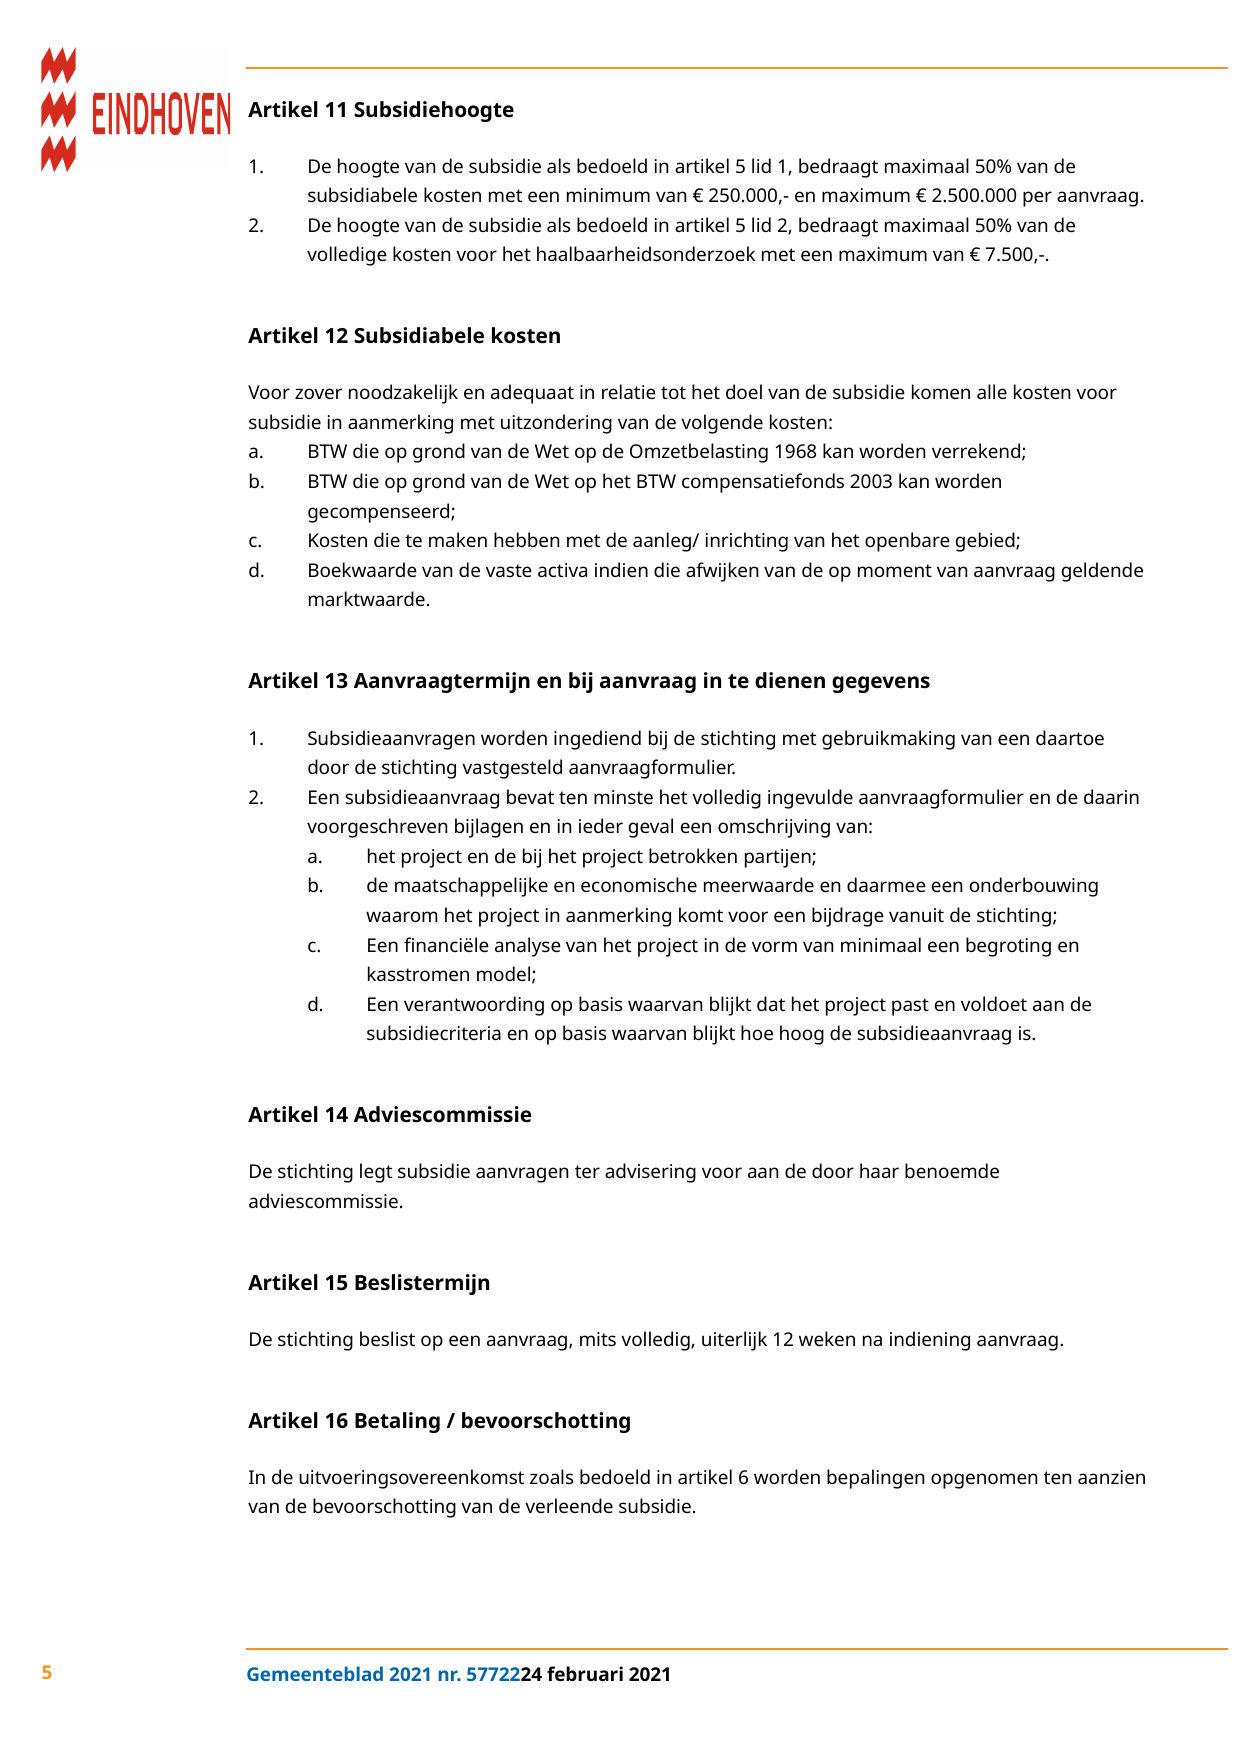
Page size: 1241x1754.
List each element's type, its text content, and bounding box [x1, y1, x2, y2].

list Kosten die te maken hebben met de aanleg/ inrichting van het openbare gebied; [248, 527, 1152, 553]
text Artikel 16 Betaling / bevoorschotting [248, 1406, 1152, 1434]
list de maatschappelijke en economische meerwaarde en daarmee een onderbouwing waarom het project in aanmerking komt voor een bijdrage vanuit de stichting; [307, 873, 1152, 928]
list Een verantwoording op basis waarvan blijkt dat het project past en voldoet aan de subsidiecriteria en op basis waarvan blijkt hoe hoog de subsidieaanvraag is. [307, 991, 1152, 1046]
text De stichting beslist op een aanvraag, mits volledig, uiterlijk 12 weken na indiening aanvraag. [248, 1326, 1152, 1352]
list Boekwaarde van de vaste activa indien die afwijken van de op moment van aanvraag geldende marktwaarde. [248, 557, 1152, 612]
list BTW die op grond van de Wet op het BTW compensatiefonds 2003 kan worden gecompenseerd; [248, 468, 1152, 524]
text Artikel 11 Subsidiehoogte [248, 95, 1152, 123]
list BTW die op grond van de Wet op de Omzetbelasting 1968 kan worden verrekend; [248, 439, 1152, 464]
list Een financiële analyse van het project in de vorm van minimaal een begroting en kasstromen model; [307, 932, 1152, 987]
text Artikel 13 Aanvraagtermijn en bij aanvraag in te dienen gegevens [248, 667, 1152, 695]
list het project en de bij het project betrokken partijen; [307, 843, 1152, 869]
picture [41, 47, 231, 172]
text Voor zover noodzakelijk en adequaat in relatie tot het doel van de subsidie komen alle kosten voor subsidie in aanmerking met uitzondering van de volgende kosten: [248, 379, 1152, 435]
list Subsidieaanvragen worden ingediend bij de stichting met gebruikmaking van een daartoe door de stichting vastgesteld aanvraagformulier. [248, 725, 1152, 780]
text In de uitvoeringsovereenkomst zoals bedoeld in artikel 6 worden bepalingen opgenomen ten aanzien van de bevoorschotting van de verleende subsidie. [248, 1464, 1152, 1519]
list De hoogte van de subsidie als bedoeld in artikel 5 lid 1, bedraagt maximaal 50% van de subsidiabele kosten met een minimum van € 250.000,- en maximum € 2.500.000 per aanvraag. [248, 153, 1152, 208]
text Artikel 15 Beslistermijn [248, 1268, 1152, 1297]
text Artikel 12 Subsidiabele kosten [248, 322, 1152, 350]
list Een subsidieaanvraag bevat ten minste het volledig ingevulde aanvraagformulier en de daarin voorgeschreven bijlagen en in ieder geval een omschrijving van: [248, 784, 1152, 839]
list De hoogte van de subsidie als bedoeld in artikel 5 lid 2, bedraagt maximaal 50% van de volledige kosten voor het haalbaarheidsonderzoek met een maximum van € 7.500,-. [248, 212, 1152, 267]
text De stichting legt subsidie aanvragen ter advisering voor aan de door haar benoemde adviescommissie. [248, 1158, 1152, 1214]
text Artikel 14 Adviescommissie [248, 1101, 1152, 1129]
